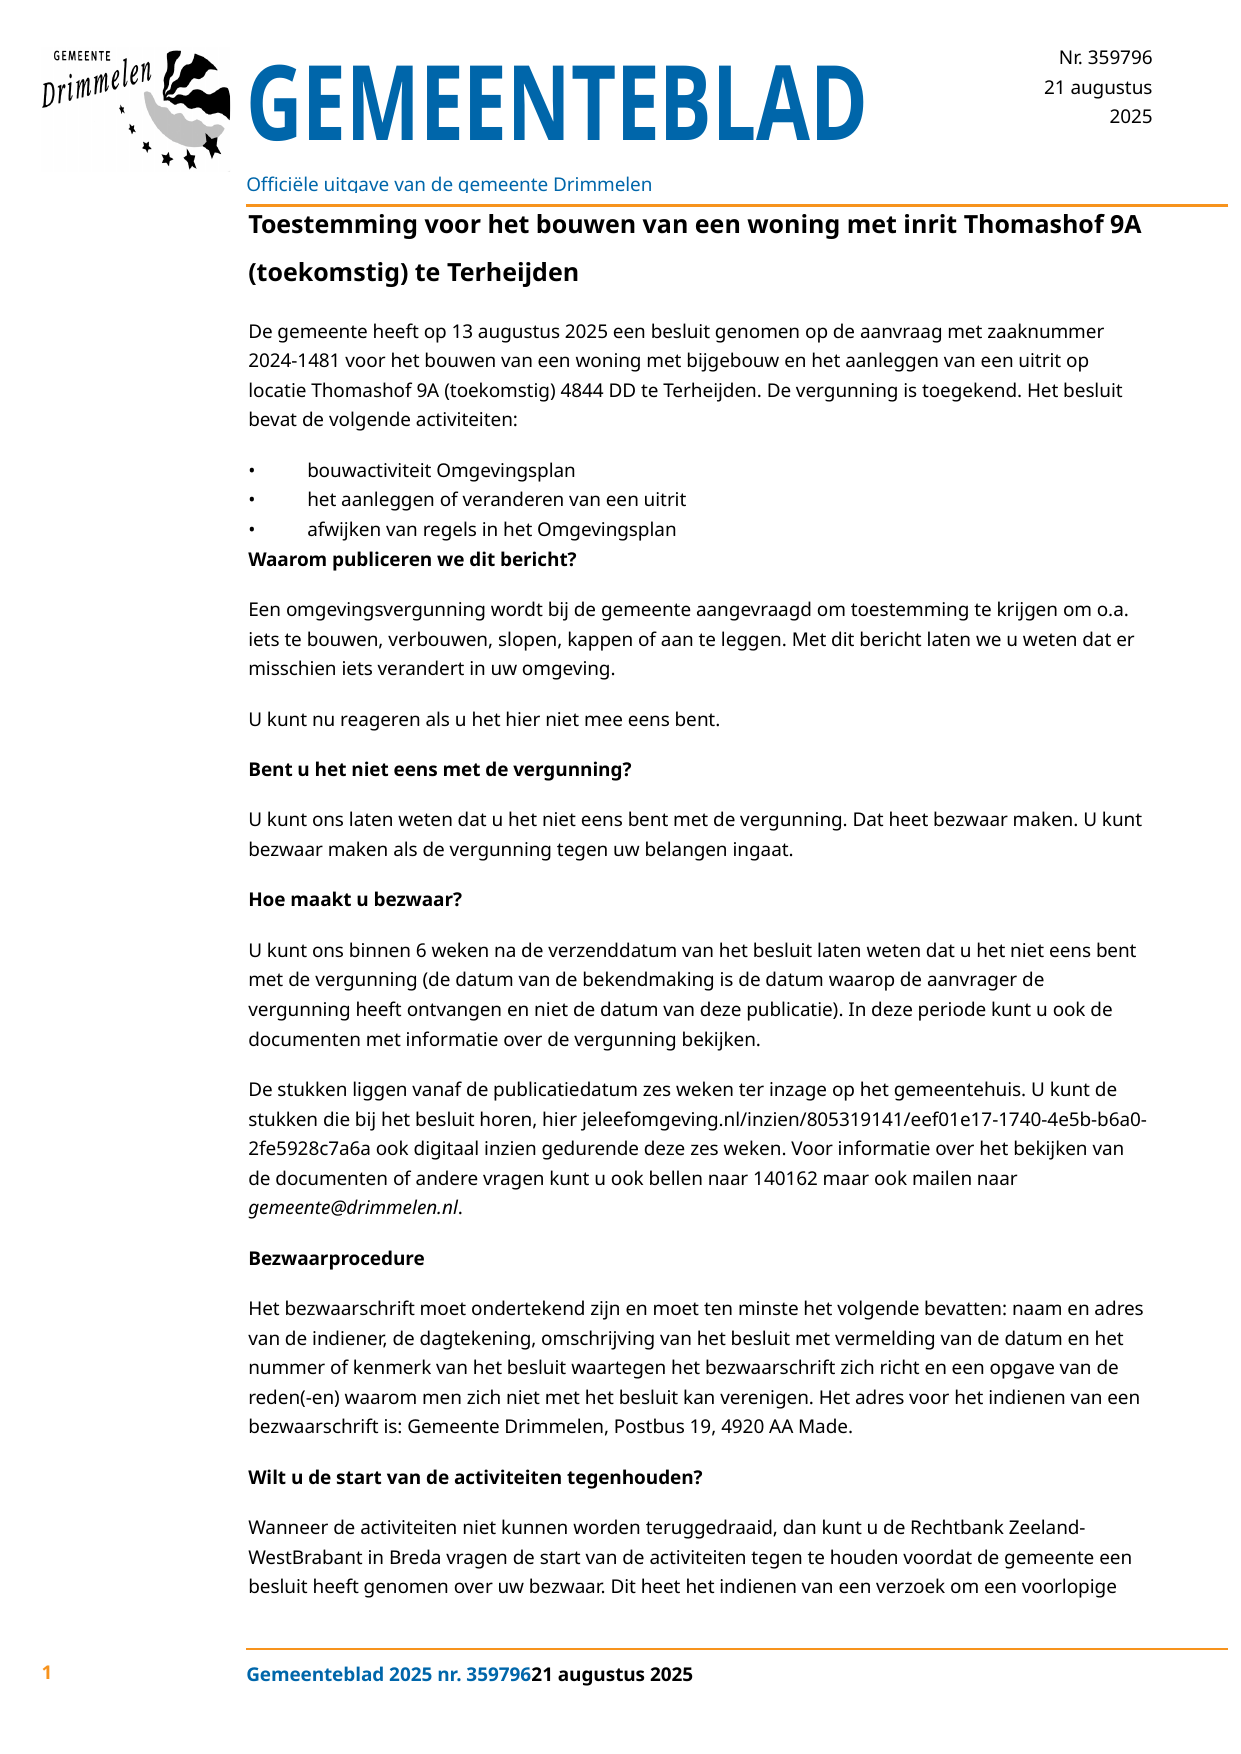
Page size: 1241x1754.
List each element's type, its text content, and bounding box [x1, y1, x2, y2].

text U kunt nu reageren als u het hier niet mee eens bent. [248, 706, 1152, 732]
text Waarom publiceren we dit bericht? [248, 546, 1152, 572]
picture [41, 47, 231, 172]
text Hoe maakt u bezwaar? [248, 887, 1152, 912]
text Het bezwaarschrift moet ondertekend zijn en moet ten minste het volgende bevatten: naam en adres van de indiener, de dagtekening, omschrijving van het besluit met vermelding van de datum en het nummer of kenmerk van het besluit waartegen het bezwaarschrift zich richt en een opgave van de reden(-en) waarom men zich niet met het besluit kan verenigen. Het adres voor het indienen van een bezwaarschrift is: Gemeente Drimmelen, Postbus 19, 4920 AA Made. [248, 1295, 1152, 1439]
text Wanneer de activiteiten niet kunnen worden teruggedraaid, dan kunt u de Rechtbank Zeeland-WestBrabant in Breda vragen de start van de activiteiten tegen te houden voordat de gemeente een besluit heeft genomen over uw bezwaar. Dit heet het indienen van een verzoek om een voorlopige [248, 1514, 1152, 1599]
text Bent u het niet eens met de vergunning? [248, 756, 1152, 782]
list het aanleggen of veranderen van een uitrit [248, 487, 1152, 512]
text De stukken liggen vanaf de publicatiedatum zes weken ter inzage op het gemeentehuis. U kunt de stukken die bij het besluit horen, hier jeleefomgeving.nl/inzien/805319141/eef01e17-1740-4e5b-b6a0-2fe5928c7a6a ook digitaal inzien gedurende deze zes weken. Voor informatie over het bekijken van de documenten of andere vragen kunt u ook bellen naar 140162 maar ook mailen naar gemeente@drimmelen.nl. [248, 1076, 1152, 1220]
text U kunt ons binnen 6 weken na de verzenddatum van het besluit laten weten dat u het niet eens bent met de vergunning (de datum van de bekendmaking is de datum waarop de aanvrager de vergunning heeft ontvangen en niet de datum van deze publicatie). In deze periode kunt u ook de documenten met informatie over de vergunning bekijken. [248, 937, 1152, 1052]
text U kunt ons laten weten dat u het niet eens bent met de vergunning. Dat heet bezwaar maken. U kunt bezwaar maken als de vergunning tegen uw belangen ingaat. [248, 807, 1152, 862]
text Een omgevingsvergunning wordt bij de gemeente aangevraagd om toestemming te krijgen om o.a. iets te bouwen, verbouwen, slopen, kappen of aan te leggen. Met dit bericht laten we u weten dat er misschien iets verandert in uw omgeving. [248, 596, 1152, 681]
text De gemeente heeft op 13 augustus 2025 een besluit genomen op de aanvraag met zaaknummer 2024-1481 voor het bouwen van een woning met bijgebouw en het aanleggen van een uitrit op locatie Thomashof 9A (toekomstig) 4844 DD te Terheijden. De vergunning is toegekend. Het besluit bevat de volgende activiteiten: [248, 318, 1152, 432]
text Toestemming voor het bouwen van een woning met inrit Thomashof 9A (toekomstig) te Terheijden [248, 207, 1152, 288]
text Wilt u de start van de activiteiten tegenhouden? [248, 1464, 1152, 1490]
text Bezwaarprocedure [248, 1245, 1152, 1271]
list afwijken van regels in het Omgevingsplan [248, 516, 1152, 542]
list bouwactiviteit Omgevingsplan [248, 457, 1152, 483]
